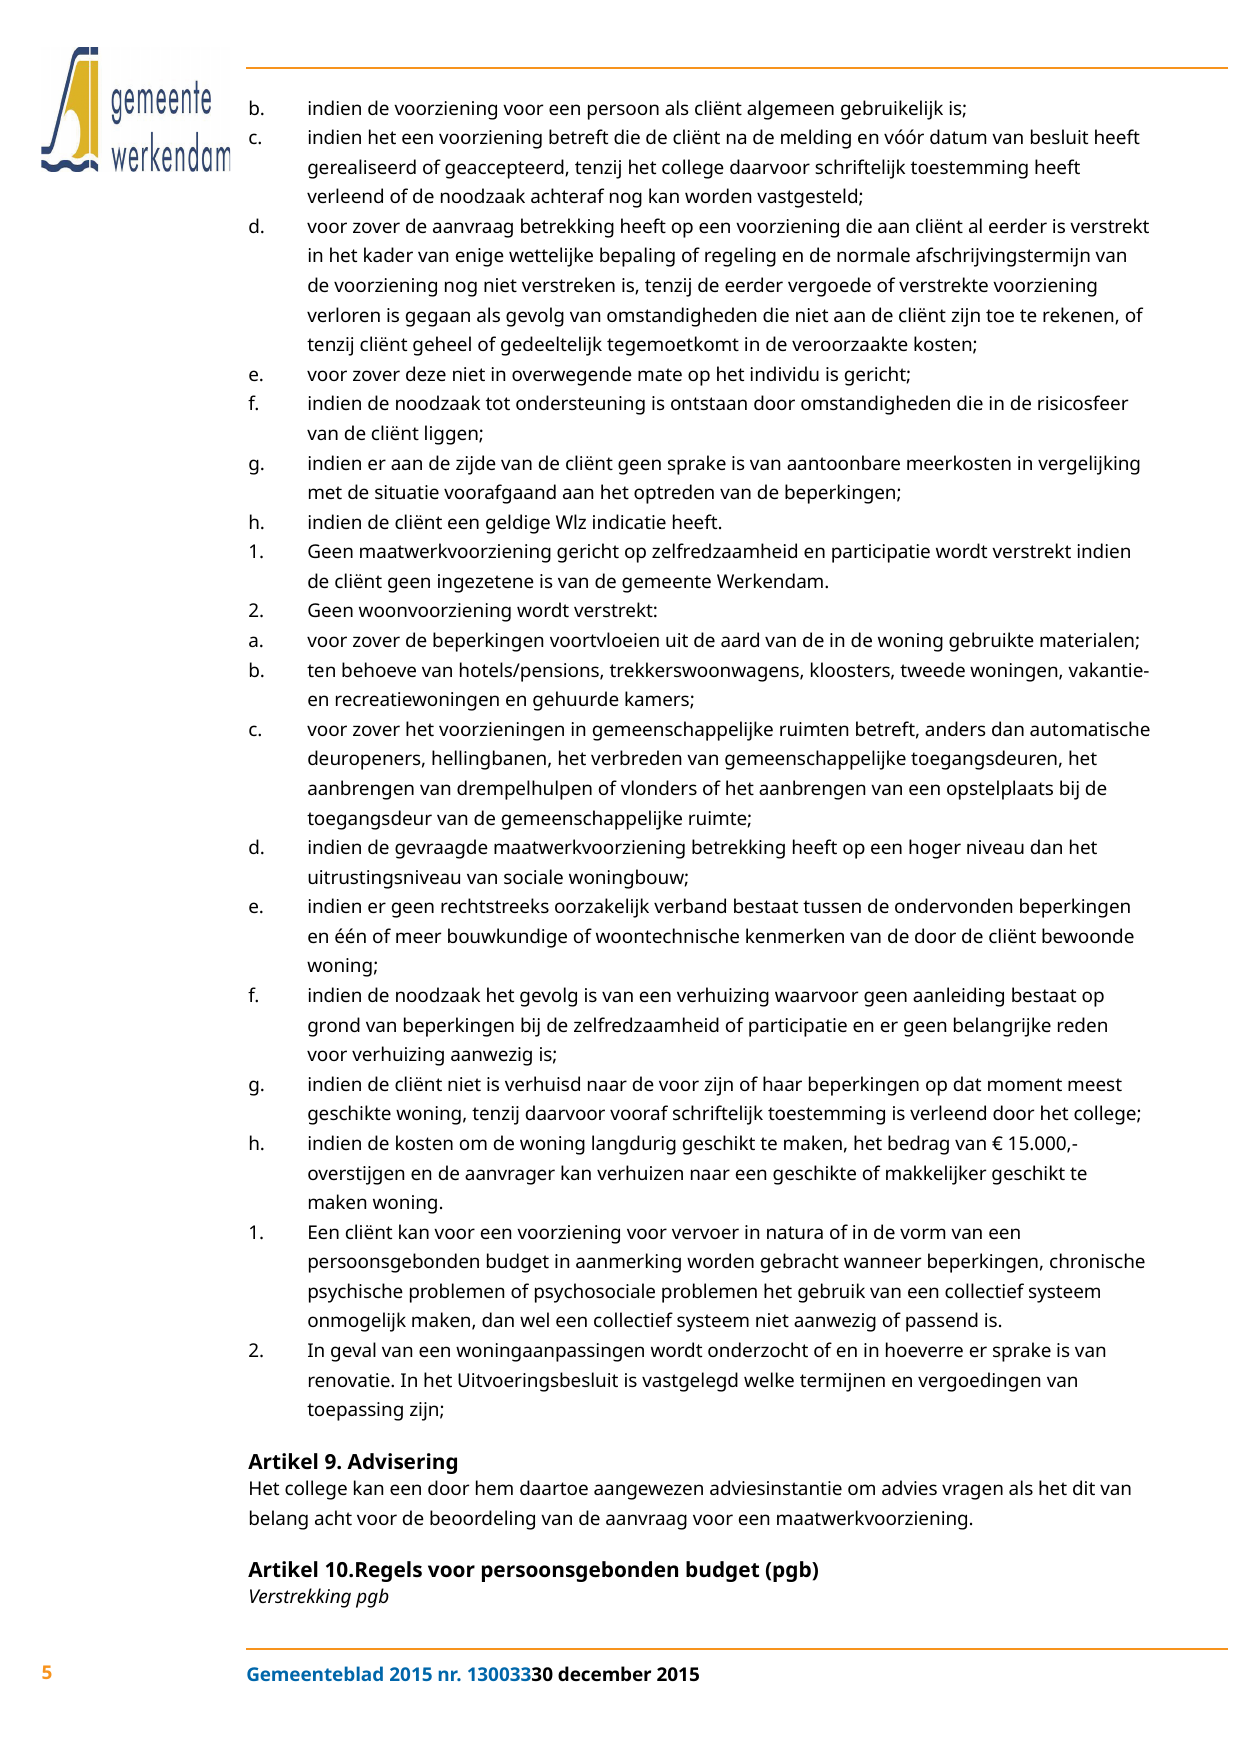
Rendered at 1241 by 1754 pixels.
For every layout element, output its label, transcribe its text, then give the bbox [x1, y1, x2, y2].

list voor zover deze niet in overwegende mate op het individu is gericht; [248, 361, 1152, 387]
list indien de voorziening voor een persoon als cliënt algemeen gebruikelijk is; [248, 95, 1152, 121]
text Verstrekking pgb [248, 1584, 1152, 1609]
list Geen woonvoorziening wordt verstrekt: [248, 598, 1152, 623]
list indien de noodzaak het gevolg is van een verhuizing waarvoor geen aanleiding bestaat op grond van beperkingen bij de zelfredzaamheid of participatie en er geen belangrijke reden voor verhuizing aanwezig is; [248, 982, 1152, 1067]
list indien de cliënt een geldige Wlz indicatie heeft. [248, 509, 1152, 535]
list voor zover de beperkingen voortvloeien uit de aard van de in de woning gebruikte materialen; [248, 627, 1152, 653]
list indien de gevraagde maatwerkvoorziening betrekking heeft op een hoger niveau dan het uitrustingsniveau van sociale woningbouw; [248, 834, 1152, 890]
list indien er aan de zijde van de cliënt geen sprake is van aantoonbare meerkosten in vergelijking met de situatie voorafgaand aan het optreden van de beperkingen; [248, 450, 1152, 505]
text Het college kan een door hem daartoe aangewezen adviesinstantie om advies vragen als het dit van belang acht voor de beoordeling van de aanvraag voor een maatwerkvoorziening. [248, 1475, 1152, 1531]
list indien er geen rechtstreeks oorzakelijk verband bestaat tussen de ondervonden beperkingen en één of meer bouwkundige of woontechnische kenmerken van de door de cliënt bewoonde woning; [248, 893, 1152, 978]
list indien het een voorziening betreft die de cliënt na de melding en vóór datum van besluit heeft gerealiseerd of geaccepteerd, tenzij het college daarvoor schriftelijk toestemming heeft verleend of de noodzaak achteraf nog kan worden vastgesteld; [248, 124, 1152, 209]
list indien de noodzaak tot ondersteuning is ontstaan door omstandigheden die in de risicosfeer van de cliënt liggen; [248, 391, 1152, 446]
list voor zover het voorzieningen in gemeenschappelijke ruimten betreft, anders dan automatische deuropeners, hellingbanen, het verbreden van gemeenschappelijke toegangsdeuren, het aanbrengen van drempelhulpen of vlonders of het aanbrengen van een opstelplaats bij de toegangsdeur van de gemeenschappelijke ruimte; [248, 716, 1152, 831]
text Artikel 9. Advisering [248, 1447, 1152, 1475]
list In geval van een woningaanpassingen wordt onderzocht of en in hoeverre er sprake is van renovatie. In het Uitvoeringsbesluit is vastgelegd welke termijnen en vergoedingen van toepassing zijn; [248, 1337, 1152, 1422]
list Geen maatwerkvoorziening gericht op zelfredzaamheid en participatie wordt verstrekt indien de cliënt geen ingezetene is van de gemeente Werkendam. [248, 538, 1152, 594]
picture [41, 47, 231, 172]
list indien de cliënt niet is verhuisd naar de voor zijn of haar beperkingen op dat moment meest geschikte woning, tenzij daarvoor vooraf schriftelijk toestemming is verleend door het college; [248, 1071, 1152, 1126]
list ten behoeve van hotels/pensions, trekkerswoonwagens, kloosters, tweede woningen, vakantie- en recreatiewoningen en gehuurde kamers; [248, 657, 1152, 712]
list indien de kosten om de woning langdurig geschikt te maken, het bedrag van € 15.000,- overstijgen en de aanvrager kan verhuizen naar een geschikte of makkelijker geschikt te maken woning. [248, 1130, 1152, 1215]
text Artikel 10.Regels voor persoonsgebonden budget (pgb) [248, 1555, 1152, 1584]
list Een cliënt kan voor een voorziening voor vervoer in natura of in de vorm van een persoonsgebonden budget in aanmerking worden gebracht wanneer beperkingen, chronische psychische problemen of psychosociale problemen het gebruik van een collectief systeem onmogelijk maken, dan wel een collectief systeem niet aanwezig of passend is. [248, 1219, 1152, 1333]
list voor zover de aanvraag betrekking heeft op een voorziening die aan cliënt al eerder is verstrekt in het kader van enige wettelijke bepaling of regeling en de normale afschrijvingstermijn van de voorziening nog niet verstreken is, tenzij de eerder vergoede of verstrekte voorziening verloren is gegaan als gevolg van omstandigheden die niet aan de cliënt zijn toe te rekenen, of tenzij cliënt geheel of gedeeltelijk tegemoetkomt in de veroorzaakte kosten; [248, 213, 1152, 357]
